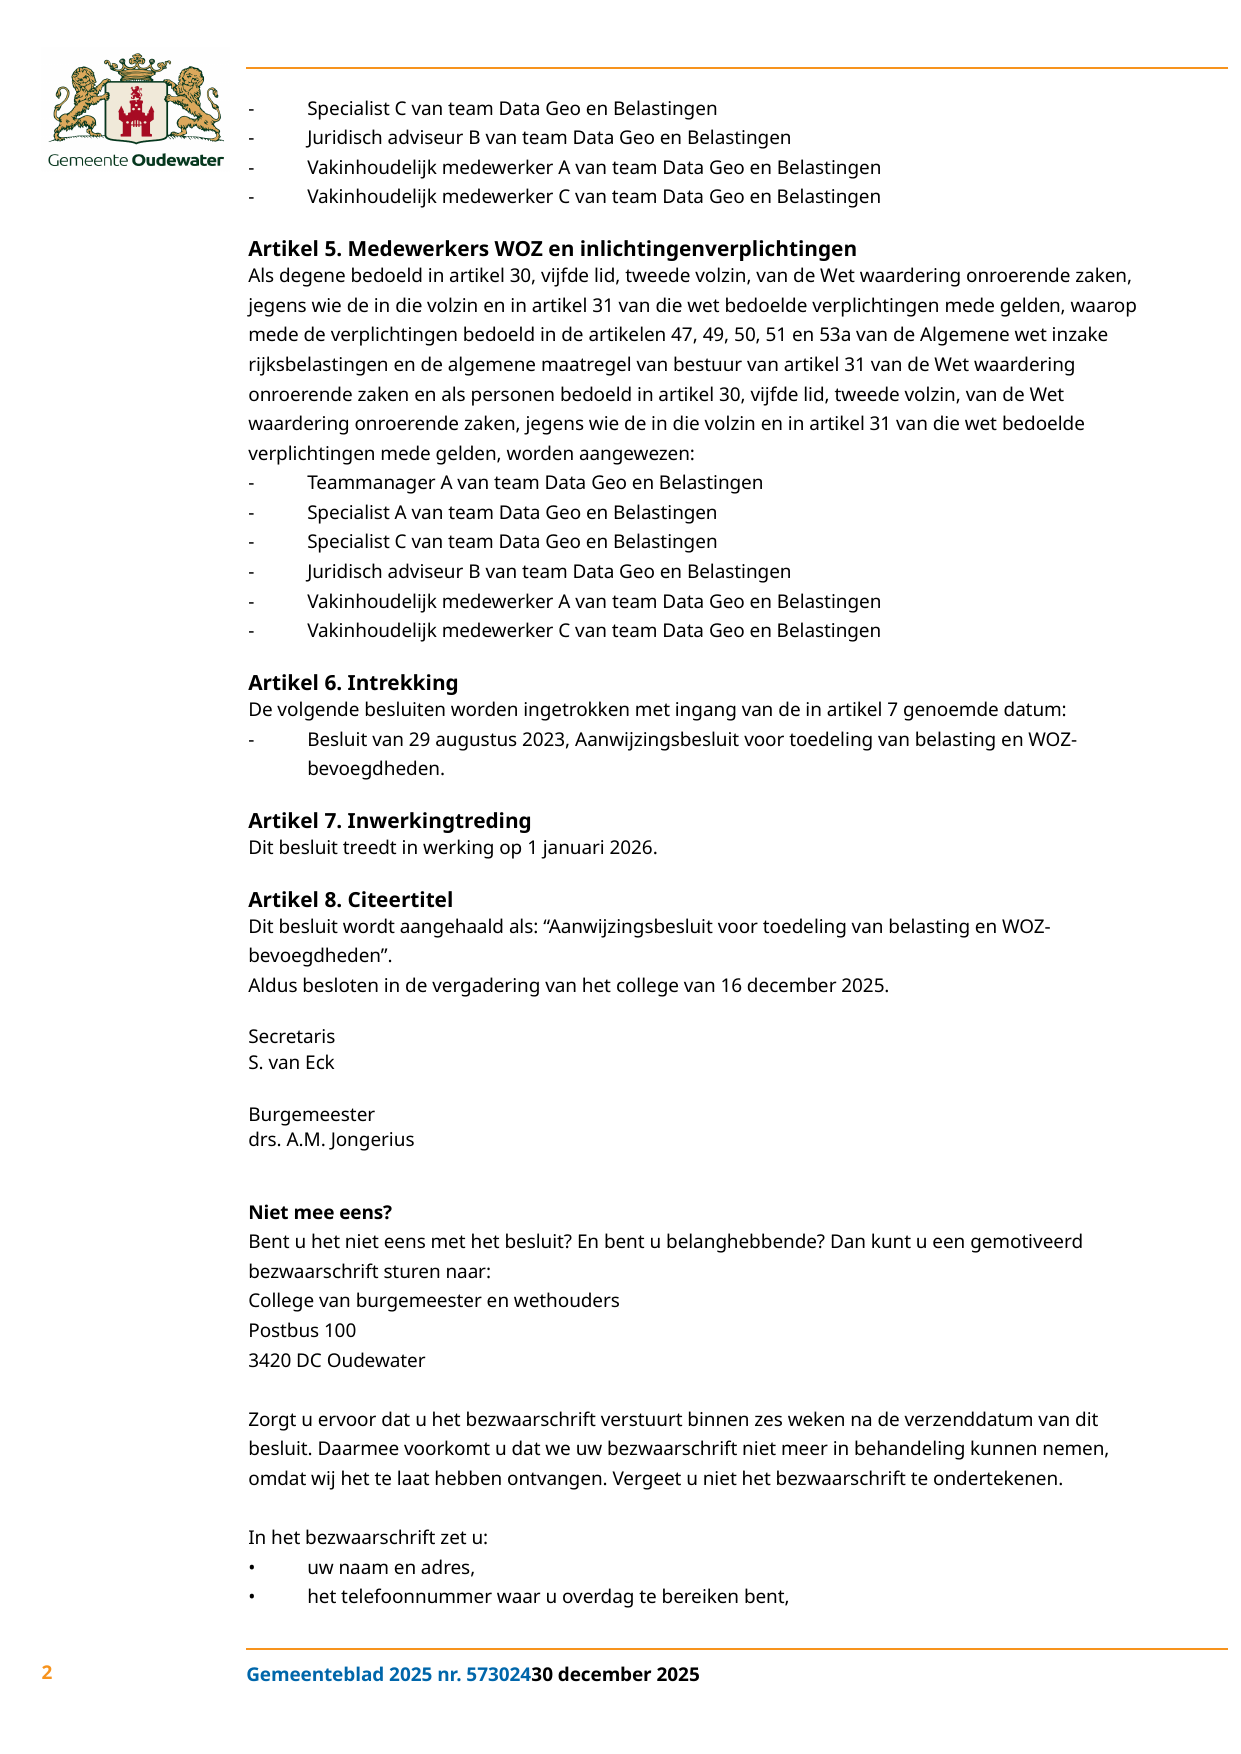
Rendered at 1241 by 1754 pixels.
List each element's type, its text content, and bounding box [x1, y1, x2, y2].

list Specialist C van team Data Geo en Belastingen [248, 529, 1152, 554]
text Zorgt u ervoor dat u het bezwaarschrift verstuurt binnen zes weken na de verzenddatum van dit besluit. Daarmee voorkomt u dat we uw bezwaarschrift niet meer in behandeling kunnen nemen, omdat wij het te laat hebben ontvangen. Vergeet u niet het bezwaarschrift te ondertekenen. [248, 1406, 1152, 1491]
text Secretaris [248, 1024, 1152, 1049]
text Dit besluit wordt aangehaald als: “Aanwijzingsbesluit voor toedeling van belasting en WOZ-bevoegdheden”. [248, 913, 1152, 968]
text drs. A.M. Jongerius [248, 1127, 1152, 1152]
text 3420 DC Oudewater [248, 1347, 1152, 1373]
text Artikel 8. Citeertitel [248, 885, 1152, 913]
text Dit besluit treedt in werking op 1 januari 2026. [248, 834, 1152, 860]
list Juridisch adviseur B van team Data Geo en Belastingen [248, 558, 1152, 584]
list Specialist A van team Data Geo en Belastingen [248, 499, 1152, 525]
text Bent u het niet eens met het besluit? En bent u belanghebbende? Dan kunt u een gemotiveerd bezwaarschrift sturen naar: [248, 1228, 1152, 1284]
text De volgende besluiten worden ingetrokken met ingang van de in artikel 7 genoemde datum: [248, 696, 1152, 722]
text Artikel 6. Intrekking [248, 668, 1152, 696]
text Burgemeester [248, 1101, 1152, 1127]
list Vakinhoudelijk medewerker C van team Data Geo en Belastingen [248, 617, 1152, 643]
list Besluit van 29 augustus 2023, Aanwijzingsbesluit voor toedeling van belasting en WOZ-bevoegdheden. [248, 726, 1152, 781]
list het telefoonnummer waar u overdag te bereiken bent, [248, 1583, 1152, 1609]
list Teammanager A van team Data Geo en Belastingen [248, 469, 1152, 495]
text Niet mee eens? [248, 1199, 1152, 1225]
text Postbus 100 [248, 1317, 1152, 1343]
text S. van Eck [248, 1049, 1152, 1075]
text Aldus besloten in de vergadering van het college van 16 december 2025. [248, 972, 1152, 998]
text Als degene bedoeld in artikel 30, vijfde lid, tweede volzin, van de Wet waardering onroerende zaken, jegens wie de in die volzin en in artikel 31 van die wet bedoelde verplichtingen mede gelden, waarop mede de verplichtingen bedoeld in de artikelen 47, 49, 50, 51 en 53a van de Algemene wet inzake rijksbelastingen en de algemene maatregel van bestuur van artikel 31 van de Wet waardering onroerende zaken en als personen bedoeld in artikel 30, vijfde lid, tweede volzin, van de Wet waardering onroerende zaken, jegens wie de in die volzin en in artikel 31 van die wet bedoelde verplichtingen mede gelden, worden aangewezen: [248, 262, 1152, 466]
list Vakinhoudelijk medewerker C van team Data Geo en Belastingen [248, 183, 1152, 209]
text Artikel 7. Inwerkingtreding [248, 806, 1152, 834]
list Vakinhoudelijk medewerker A van team Data Geo en Belastingen [248, 154, 1152, 180]
list uw naam en adres, [248, 1554, 1152, 1580]
text In het bezwaarschrift zet u: [248, 1524, 1152, 1550]
text College van burgemeester en wethouders [248, 1288, 1152, 1313]
text Artikel 5. Medewerkers WOZ en inlichtingenverplichtingen [248, 234, 1152, 262]
picture [41, 47, 231, 172]
list Juridisch adviseur B van team Data Geo en Belastingen [248, 124, 1152, 150]
list Specialist C van team Data Geo en Belastingen [248, 95, 1152, 121]
list Vakinhoudelijk medewerker A van team Data Geo en Belastingen [248, 588, 1152, 613]
